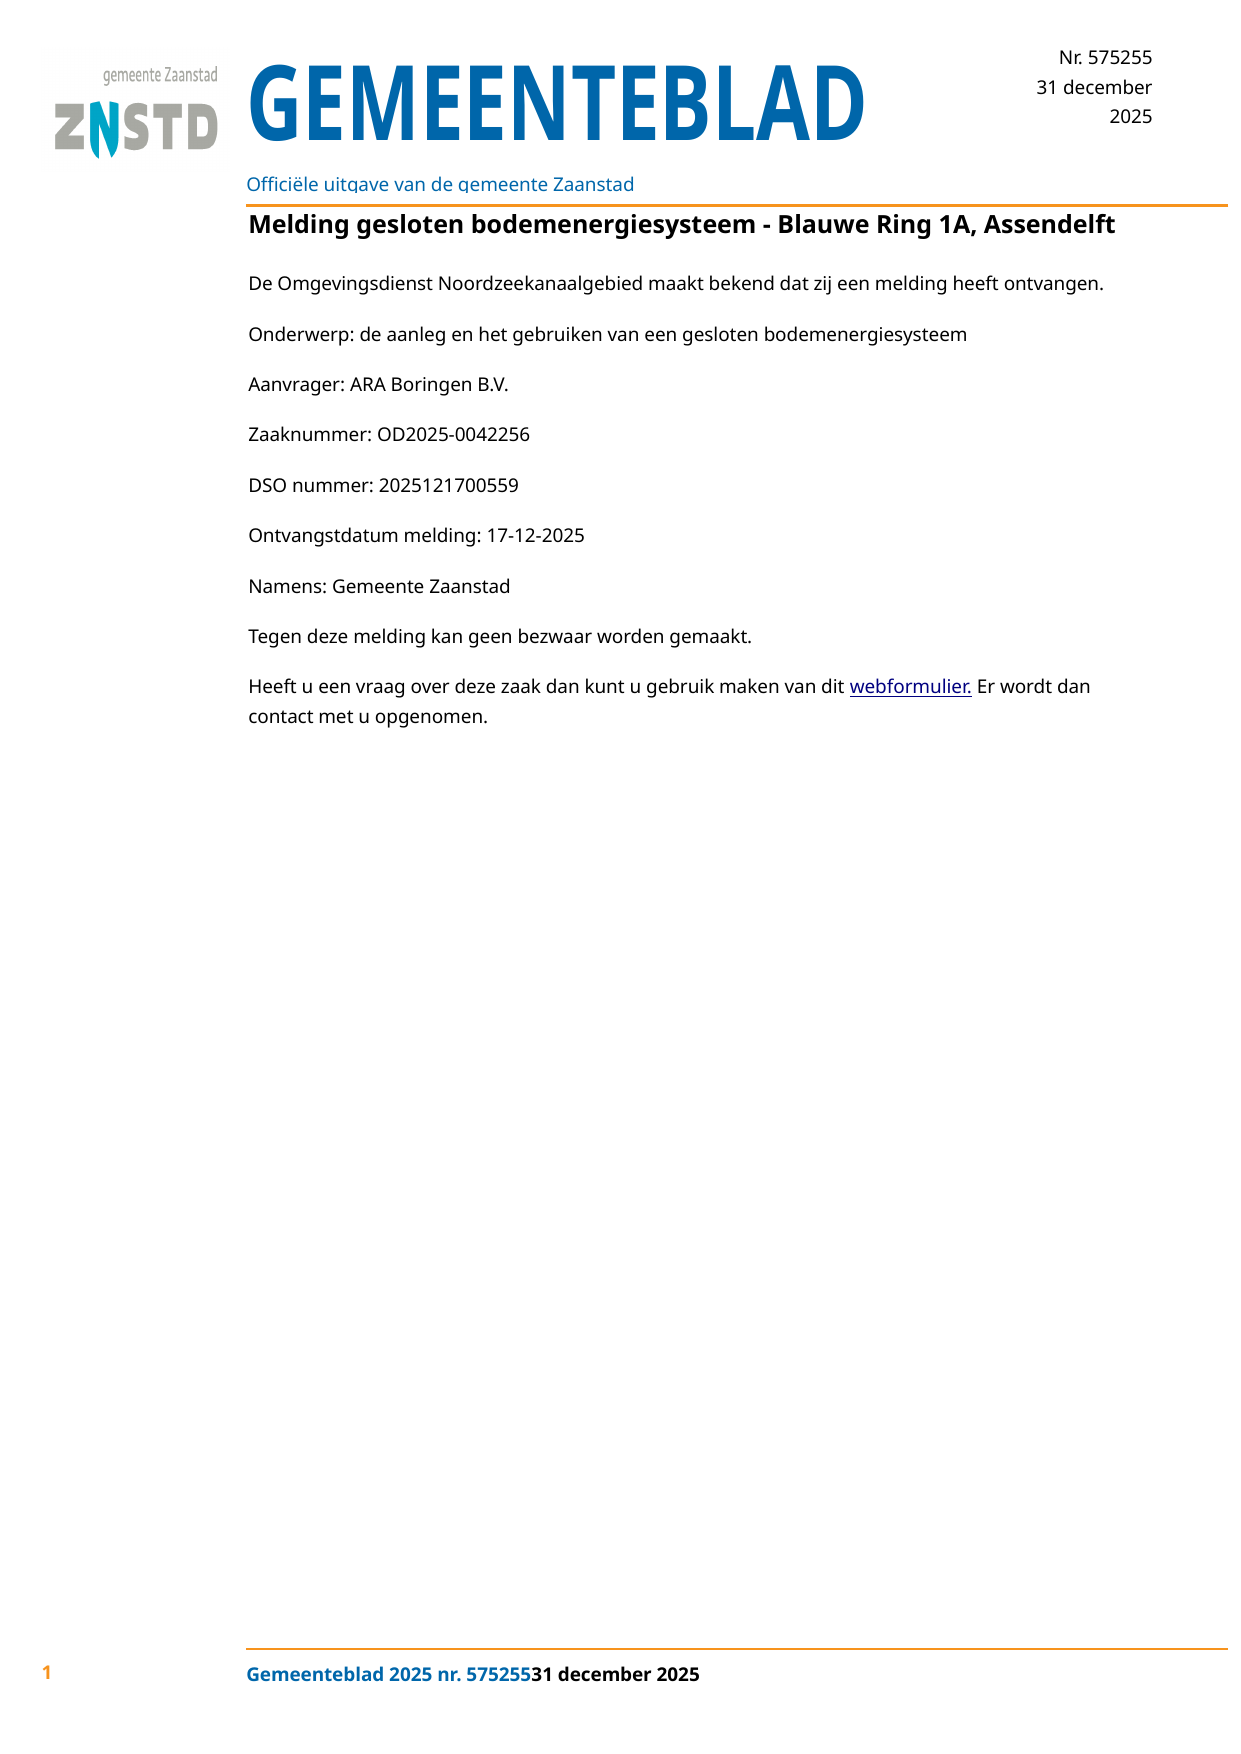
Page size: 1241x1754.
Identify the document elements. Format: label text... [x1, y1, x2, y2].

text Heeft u een vraag over deze zaak dan kunt u gebruik maken van dit webformulier. Er wordt dan contact met u opgenomen. [248, 674, 1152, 729]
text Tegen deze melding kan geen bezwaar worden gemaakt. [248, 623, 1152, 649]
text Aanvrager: ARA Boringen B.V. [248, 371, 1152, 397]
text Onderwerp: de aanleg en het gebruiken van een gesloten bodemenergiesysteem [248, 321, 1152, 346]
text Zaaknummer: OD2025-0042256 [248, 422, 1152, 447]
text Ontvangstdatum melding: 17-12-2025 [248, 522, 1152, 548]
picture [41, 47, 231, 172]
text DSO nummer: 2025121700559 [248, 472, 1152, 498]
text Namens: Gemeente Zaanstad [248, 573, 1152, 598]
text Melding gesloten bodemenergiesysteem - Blauwe Ring 1A, Assendelft [248, 207, 1152, 241]
text De Omgevingsdienst Noordzeekanaalgebied maakt bekend dat zij een melding heeft ontvangen. [248, 270, 1152, 296]
